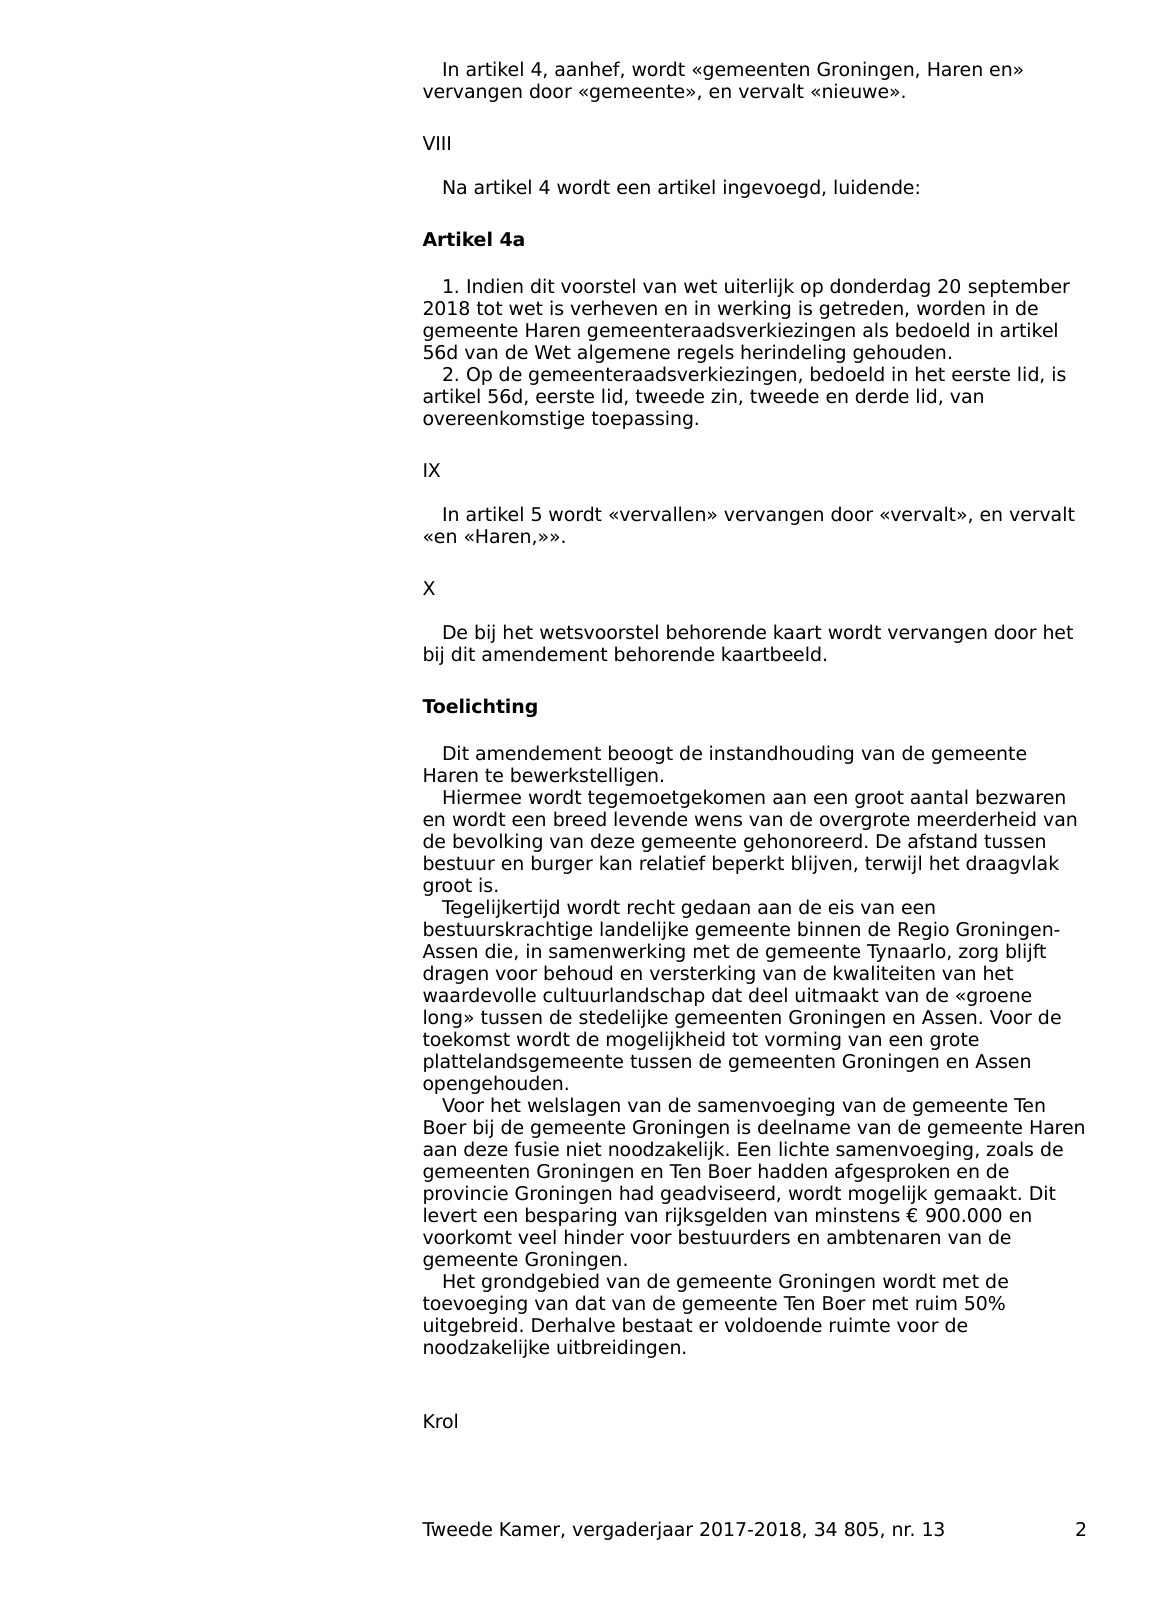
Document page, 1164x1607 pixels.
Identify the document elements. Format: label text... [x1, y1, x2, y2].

subtitle VIII [422, 133, 1087, 155]
text 1. Indien dit voorstel van wet uiterlijk op donderdag 20 september 2018 tot wet is verheven en in werking is getreden, worden in de gemeente Haren gemeenteraadsverkiezingen als bedoeld in artikel 56d van de Wet algemene regels herindeling gehouden. [422, 276, 1087, 364]
text Krol [422, 1389, 1087, 1454]
subtitle X [422, 578, 1087, 600]
text Na artikel 4 wordt een artikel ingevoegd, luidende: [422, 177, 1087, 199]
text Voor het welslagen van de samenvoeging van de gemeente Ten Boer bij de gemeente Groningen is deelname van de gemeente Haren aan deze fusie niet noodzakelijk. Een lichte samenvoeging, zoals de gemeenten Groningen en Ten Boer hadden afgesproken en de provincie Groningen had geadviseerd, wordt mogelijk gemaakt. Dit levert een besparing van rijksgelden van minstens € 900.000 en voorkomt veel hinder voor bestuurders en ambtenaren van de gemeente Groningen. [422, 1095, 1087, 1271]
text Dit amendement beoogt de instandhouding van de gemeente Haren te bewerkstelligen. [422, 743, 1087, 787]
text Tegelijkertijd wordt recht gedaan aan de eis van een bestuurskrachtige landelijke gemeente binnen de Regio Groningen-Assen die, in samenwerking met de gemeente Tynaarlo, zorg blijft dragen voor behoud en versterking van de kwaliteiten van het waardevolle cultuurlandschap dat deel uitmaakt van de «groene long» tussen de stedelijke gemeenten Groningen en Assen. Voor de toekomst wordt de mogelijkheid tot vorming van een grote plattelandsgemeente tussen de gemeenten Groningen en Assen opengehouden. [422, 897, 1087, 1095]
text 2. Op de gemeenteraadsverkiezingen, bedoeld in het eerste lid, is artikel 56d, eerste lid, tweede zin, tweede en derde lid, van overeenkomstige toepassing. [422, 364, 1087, 430]
text In artikel 5 wordt «vervallen» vervangen door «vervalt», en vervalt «en «Haren,»». [422, 504, 1087, 548]
text De bij het wetsvoorstel behorende kaart wordt vervangen door het bij dit amendement behorende kaartbeeld. [422, 622, 1087, 666]
subtitle Artikel 4a [422, 229, 1087, 251]
text Hiermee wordt tegemoetgekomen aan een groot aantal bezwaren en wordt een breed levende wens van de overgrote meerderheid van de bevolking van deze gemeente gehonoreerd. De afstand tussen bestuur en burger kan relatief beperkt blijven, terwijl het draagvlak groot is. [422, 787, 1087, 897]
subtitle IX [422, 460, 1087, 482]
text Het grondgebied van de gemeente Groningen wordt met de toevoeging van dat van de gemeente Ten Boer met ruim 50% uitgebreid. Derhalve bestaat er voldoende ruimte voor de noodzakelijke uitbreidingen. [422, 1271, 1087, 1359]
subtitle Toelichting [422, 696, 1087, 718]
text In artikel 4, aanhef, wordt «gemeenten Groningen, Haren en» vervangen door «gemeente», en vervalt «nieuwe». [422, 59, 1087, 103]
